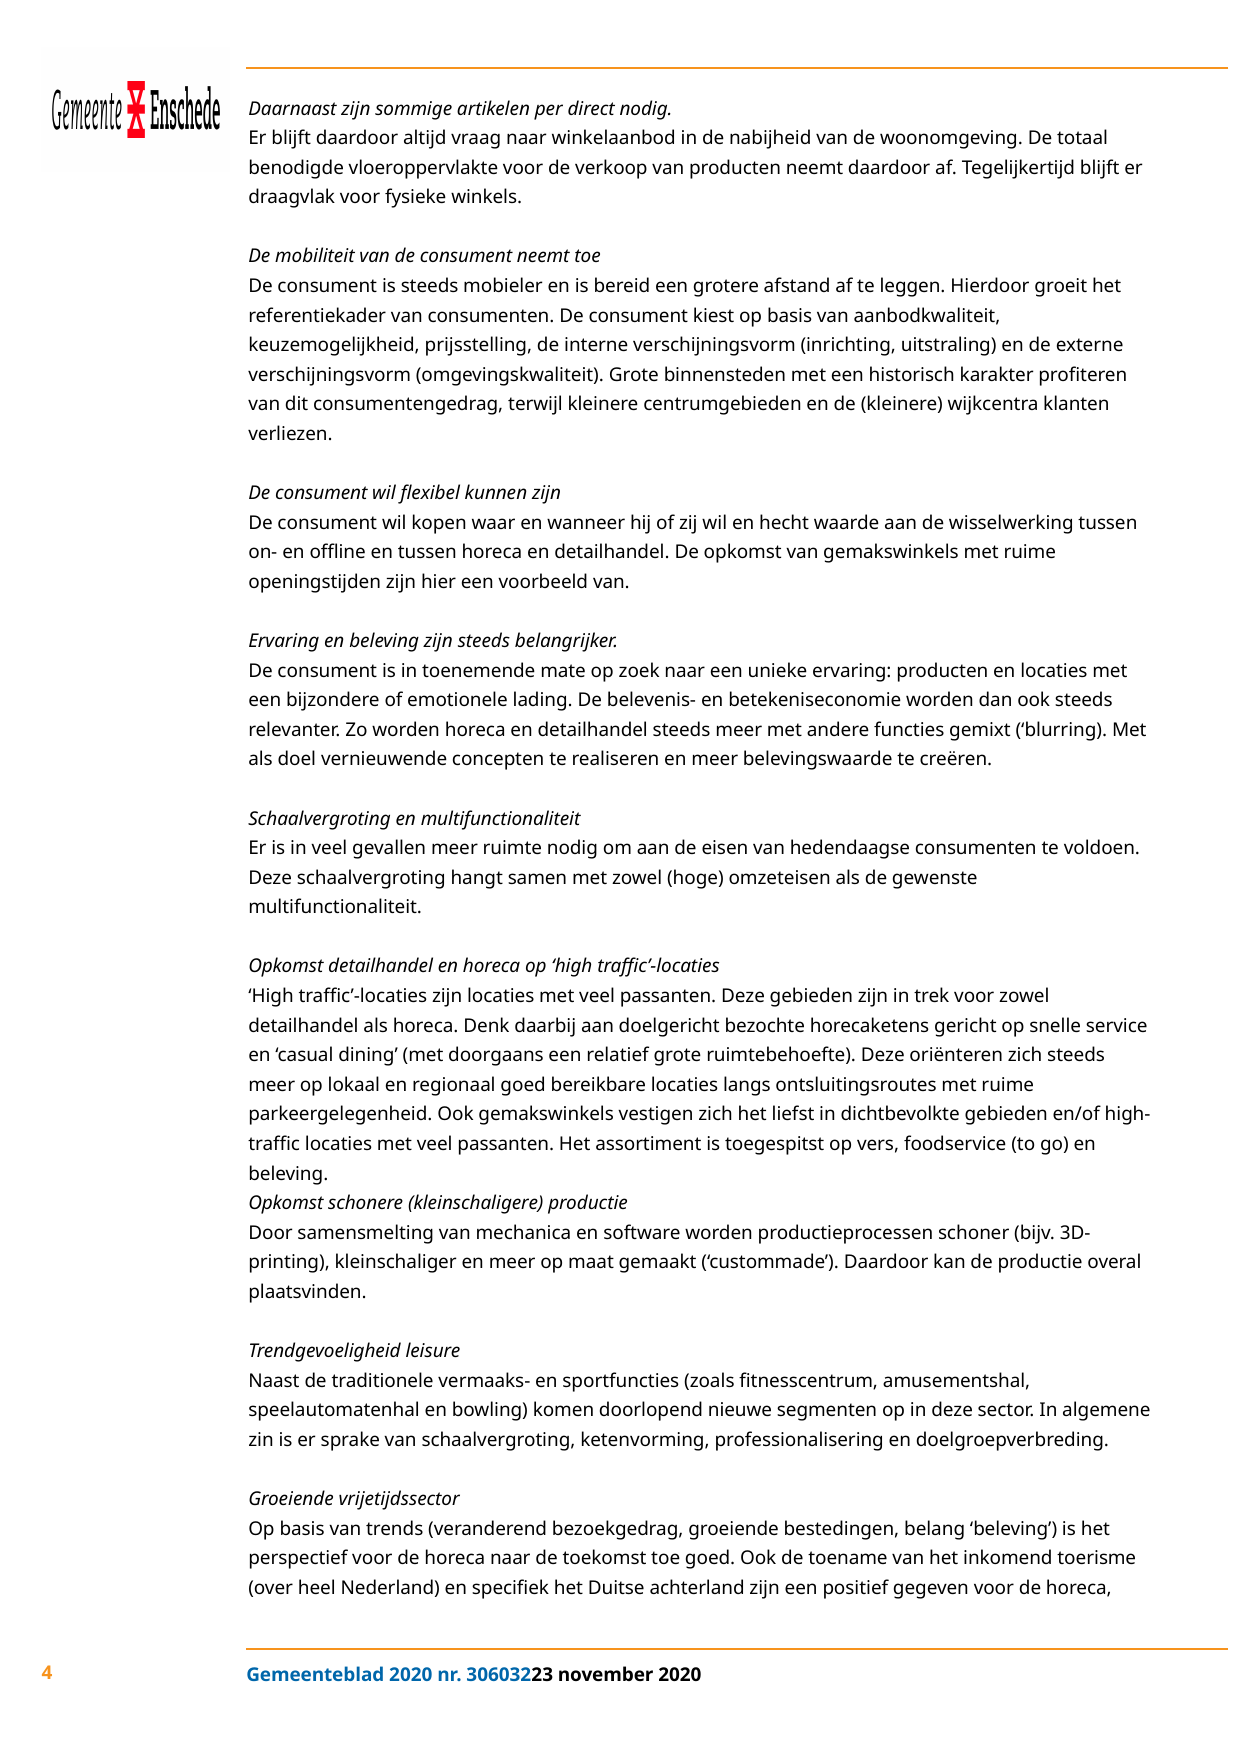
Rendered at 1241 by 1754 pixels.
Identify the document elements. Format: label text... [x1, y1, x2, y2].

text Daarnaast zijn sommige artikelen per direct nodig. [248, 95, 1152, 121]
text Er is in veel gevallen meer ruimte nodig om aan de eisen van hedendaagse consumenten te voldoen. Deze schaalvergroting hangt samen met zowel (hoge) omzeteisen als de gewenste multifunctionaliteit. [248, 834, 1152, 919]
text Ervaring en beleving zijn steeds belangrijker. [248, 627, 1152, 653]
text De consument is in toenemende mate op zoek naar een unieke ervaring: producten en locaties met een bijzondere of emotionele lading. De belevenis- en betekeniseconomie worden dan ook steeds relevanter. Zo worden horeca en detailhandel steeds meer met andere functies gemixt (‘blurring). Met als doel vernieuwende concepten te realiseren en meer belevingswaarde te creëren. [248, 657, 1152, 771]
text Groeiende vrijetijdssector [248, 1485, 1152, 1511]
picture [41, 47, 231, 172]
text Schaalvergroting en multifunctionaliteit [248, 805, 1152, 831]
text Door samensmelting van mechanica en software worden productieprocessen schoner (bijv. 3D-printing), kleinschaliger en meer op maat gemaakt (‘custommade’). Daardoor kan de productie overal plaatsvinden. [248, 1219, 1152, 1304]
text Trendgevoeligheid leisure [248, 1337, 1152, 1363]
text ‘High traffic’-locaties zijn locaties met veel passanten. Deze gebieden zijn in trek voor zowel detailhandel als horeca. Denk daarbij aan doelgericht bezochte horecaketens gericht op snelle service en ‘casual dining’ (met doorgaans een relatief grote ruimtebehoefte). Deze oriënteren zich steeds meer op lokaal en regionaal goed bereikbare locaties langs ontsluitingsroutes met ruime parkeergelegenheid. Ook gemakswinkels vestigen zich het liefst in dichtbevolkte gebieden en/of high-traffic locaties met veel passanten. Het assortiment is toegespitst op vers, foodservice (to go) en beleving. [248, 982, 1152, 1186]
text De consument is steeds mobieler en is bereid een grotere afstand af te leggen. Hierdoor groeit het referentiekader van consumenten. De consument kiest op basis van aanbodkwaliteit, keuzemogelijkheid, prijsstelling, de interne verschijningsvorm (inrichting, uitstraling) en de externe verschijningsvorm (omgevingskwaliteit). Grote binnensteden met een historisch karakter profiteren van dit consumentengedrag, terwijl kleinere centrumgebieden en de (kleinere) wijkcentra klanten verliezen. [248, 272, 1152, 446]
text De consument wil kopen waar en wanneer hij of zij wil en hecht waarde aan de wisselwerking tussen on- en offline en tussen horeca en detailhandel. De opkomst van gemakswinkels met ruime openingstijden zijn hier een voorbeeld van. [248, 509, 1152, 594]
text De mobiliteit van de consument neemt toe [248, 243, 1152, 268]
text De consument wil flexibel kunnen zijn [248, 479, 1152, 505]
text Naast de traditionele vermaaks- en sportfuncties (zoals fitnesscentrum, amusementshal, speelautomatenhal en bowling) komen doorlopend nieuwe segmenten op in deze sector. In algemene zin is er sprake van schaalvergroting, ketenvorming, professionalisering en doelgroepverbreding. [248, 1367, 1152, 1452]
text Opkomst detailhandel en horeca op ‘high traffic’-locaties [248, 953, 1152, 978]
text Opkomst schonere (kleinschaligere) productie [248, 1189, 1152, 1215]
text Op basis van trends (veranderend bezoekgedrag, groeiende bestedingen, belang ‘beleving’) is het perspectief voor de horeca naar de toekomst toe goed. Ook de toename van het inkomend toerisme (over heel Nederland) en specifiek het Duitse achterland zijn een positief gegeven voor de horeca, [248, 1515, 1152, 1600]
text Er blijft daardoor altijd vraag naar winkelaanbod in de nabijheid van de woonomgeving. De totaal benodigde vloeroppervlakte voor de verkoop van producten neemt daardoor af. Tegelijkertijd blijft er draagvlak voor fysieke winkels. [248, 124, 1152, 209]
